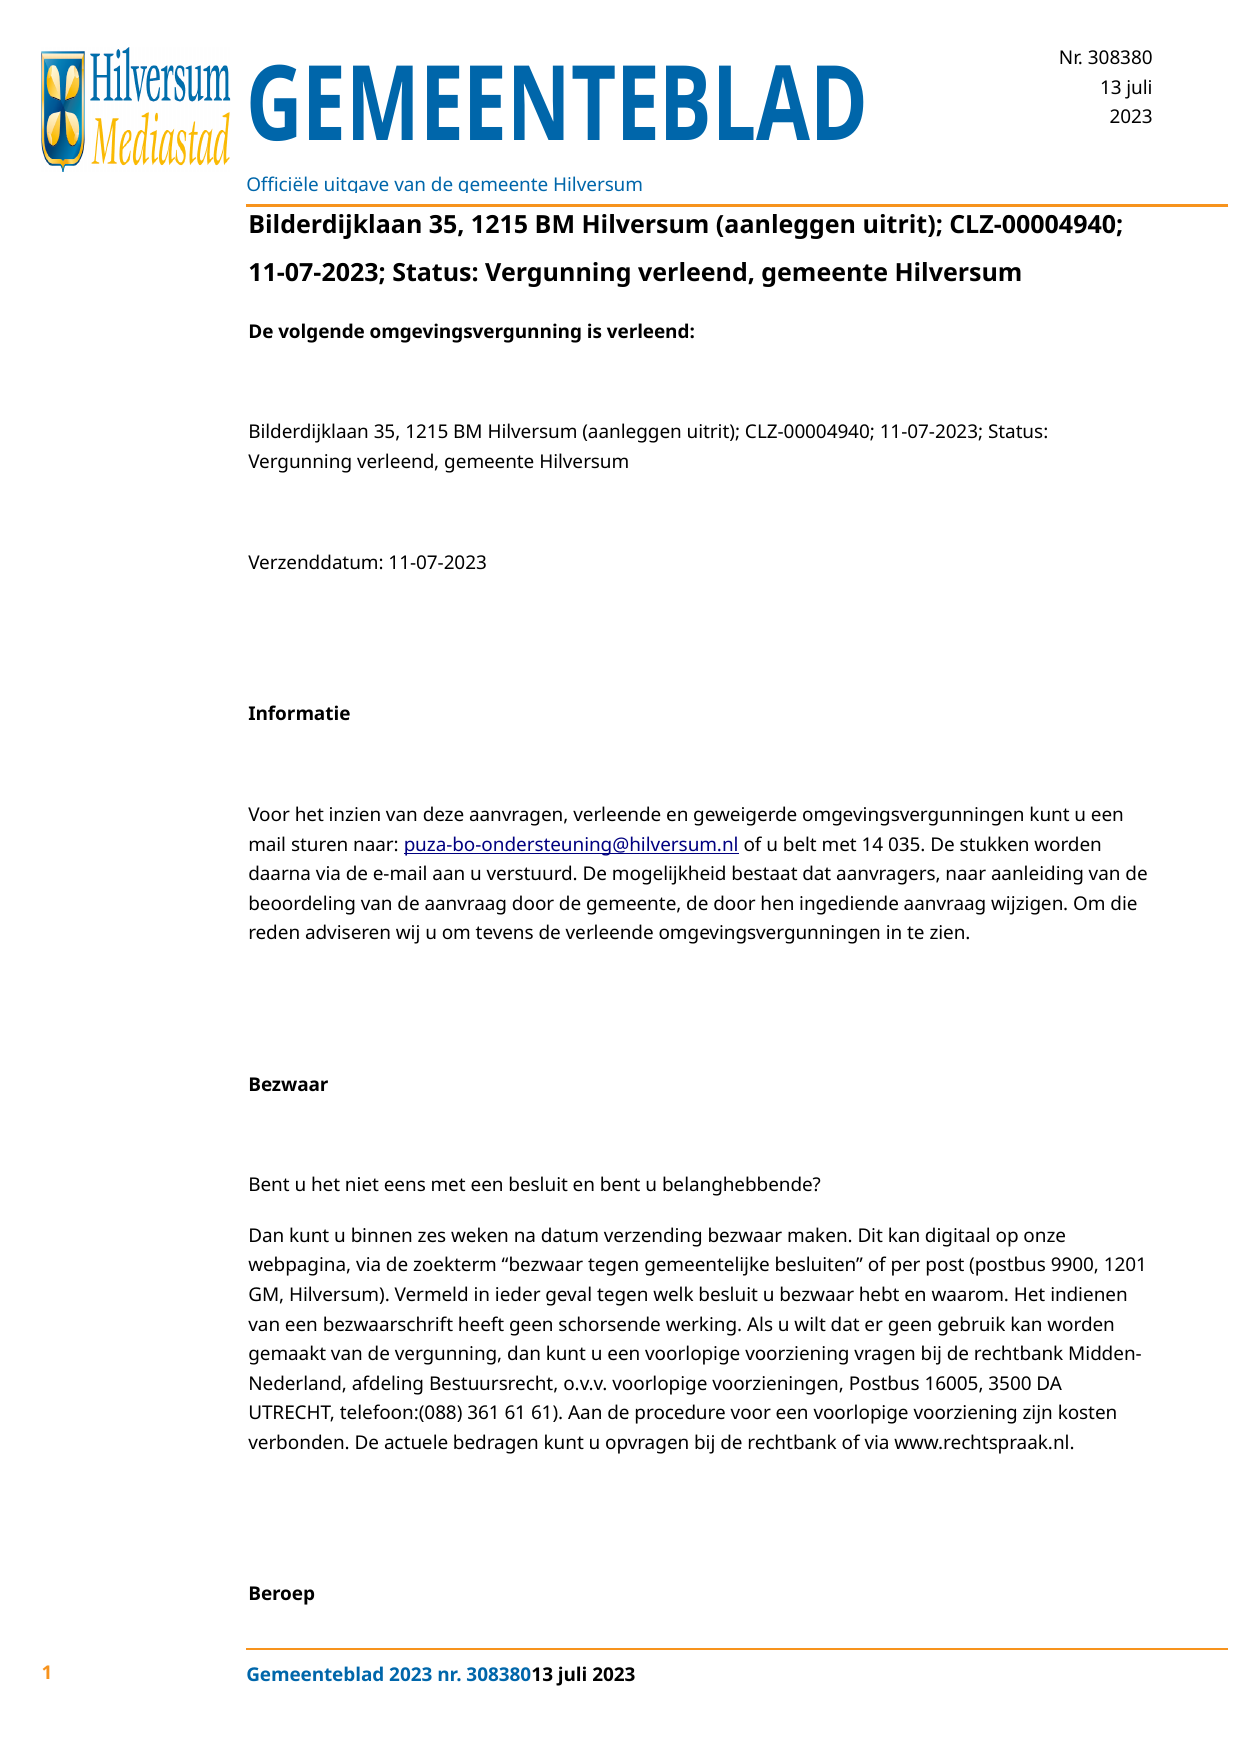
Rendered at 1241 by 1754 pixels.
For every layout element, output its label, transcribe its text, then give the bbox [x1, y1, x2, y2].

text Bilderdijklaan 35, 1215 BM Hilversum (aanleggen uitrit); CLZ-00004940; 11-07-2023; Status: Vergunning verleend, gemeente Hilversum [248, 207, 1152, 288]
picture [41, 47, 231, 172]
text Beroep [248, 1580, 1152, 1606]
text Informatie [248, 700, 1152, 726]
text Dan kunt u binnen zes weken na datum verzending bezwaar maken. Dit kan digitaal op onze webpagina, via de zoekterm “bezwaar tegen gemeentelijke besluiten” of per post (postbus 9900, 1201 GM, Hilversum). Vermeld in ieder geval tegen welk besluit u bezwaar hebt en waarom. Het indienen van een bezwaarschrift heeft geen schorsende werking. Als u wilt dat er geen gebruik kan worden gemaakt van de vergunning, dan kunt u een voorlopige voorziening vragen bij de rechtbank Midden-Nederland, afdeling Bestuursrecht, o.v.v. voorlopige voorzieningen, Postbus 16005, 3500 DA UTRECHT, telefoon:(088) 361 61 61). Aan de procedure voor een voorlopige voorziening zijn kosten verbonden. De actuele bedragen kunt u opvragen bij de rechtbank of via www.rechtspraak.nl. [248, 1222, 1152, 1455]
text Voor het inzien van deze aanvragen, verleende en geweigerde omgevingsvergunningen kunt u een mail sturen naar: puza-bo-ondersteuning@hilversum.nl of u belt met 14 035. De stukken worden daarna via de e-mail aan u verstuurd. De mogelijkheid bestaat dat aanvragers, naar aanleiding van de beoordeling van de aanvraag door de gemeente, de door hen ingediende aanvraag wijzigen. Om die reden adviseren wij u om tevens de verleende omgevingsvergunningen in te zien. [248, 801, 1152, 945]
text Bilderdijklaan 35, 1215 BM Hilversum (aanleggen uitrit); CLZ-00004940; 11-07-2023; Status: Vergunning verleend, gemeente Hilversum [248, 419, 1152, 474]
text Bent u het niet eens met een besluit en bent u belanghebbende? [248, 1172, 1152, 1197]
text Bezwaar [248, 1071, 1152, 1097]
text Verzenddatum: 11-07-2023 [248, 549, 1152, 575]
text De volgende omgevingsvergunning is verleend: [248, 318, 1152, 344]
